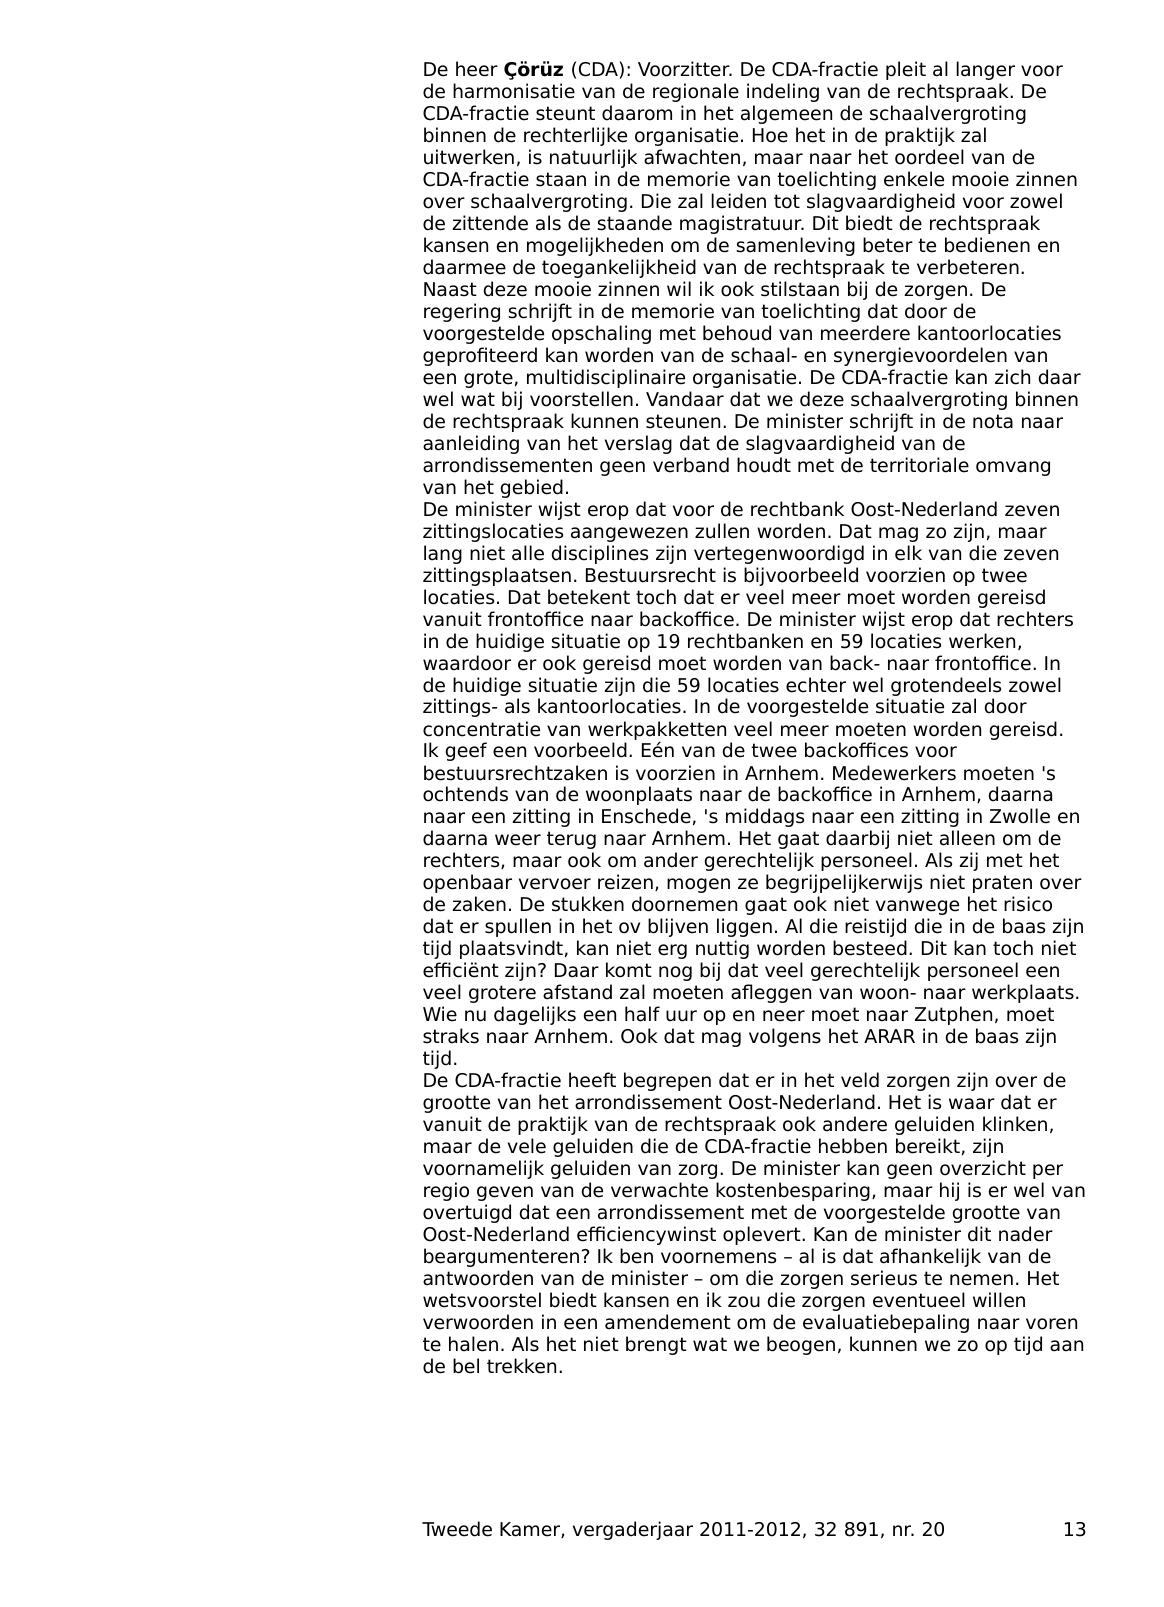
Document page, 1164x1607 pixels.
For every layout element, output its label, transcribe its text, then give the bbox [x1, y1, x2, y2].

text De CDA-fractie heeft begrepen dat er in het veld zorgen zijn over de grootte van het arrondissement Oost-Nederland. Het is waar dat er vanuit de praktijk van de rechtspraak ook andere geluiden klinken, maar de vele geluiden die de CDA-fractie hebben bereikt, zijn voornamelijk geluiden van zorg. De minister kan geen overzicht per regio geven van de verwachte kostenbesparing, maar hij is er wel van overtuigd dat een arrondissement met de voorgestelde grootte van Oost-Nederland efficiencywinst oplevert. Kan de minister dit nader beargumenteren? Ik ben voornemens – al is dat afhankelijk van de antwoorden van de minister – om die zorgen serieus te nemen. Het wetsvoorstel biedt kansen en ik zou die zorgen eventueel willen verwoorden in een amendement om de evaluatiebepaling naar voren te halen. Als het niet brengt wat we beogen, kunnen we zo op tijd aan de bel trekken. [422, 1070, 1087, 1378]
text Naast deze mooie zinnen wil ik ook stilstaan bij de zorgen. De regering schrijft in de memorie van toelichting dat door de voorgestelde opschaling met behoud van meerdere kantoorlocaties geprofiteerd kan worden van de schaal- en synergievoordelen van een grote, multidisciplinaire organisatie. De CDA-fractie kan zich daar wel wat bij voorstellen. Vandaar dat we deze schaalvergroting binnen de rechtspraak kunnen steunen. De minister schrijft in de nota naar aanleiding van het verslag dat de slagvaardigheid van de arrondissementen geen verband houdt met de territoriale omvang van het gebied. [422, 279, 1087, 499]
text De minister wijst erop dat voor de rechtbank Oost-Nederland zeven zittingslocaties aangewezen zullen worden. Dat mag zo zijn, maar lang niet alle disciplines zijn vertegenwoordigd in elk van die zeven zittingsplaatsen. Bestuursrecht is bijvoorbeeld voorzien op twee locaties. Dat betekent toch dat er veel meer moet worden gereisd vanuit frontoffice naar backoffice. De minister wijst erop dat rechters in de huidige situatie op 19 rechtbanken en 59 locaties werken, waardoor er ook gereisd moet worden van back- naar frontoffice. In de huidige situatie zijn die 59 locaties echter wel grotendeels zowel zittings- als kantoorlocaties. In de voorgestelde situatie zal door concentratie van werkpakketten veel meer moeten worden gereisd. Ik geef een voorbeeld. Eén van de twee backoffices voor bestuursrechtzaken is voorzien in Arnhem. Medewerkers moeten 's ochtends van de woonplaats naar de backoffice in Arnhem, daarna naar een zitting in Enschede, 's middags naar een zitting in Zwolle en daarna weer terug naar Arnhem. Het gaat daarbij niet alleen om de rechters, maar ook om ander gerechtelijk personeel. Als zij met het openbaar vervoer reizen, mogen ze begrijpelijkerwijs niet praten over de zaken. De stukken doornemen gaat ook niet vanwege het risico dat er spullen in het ov blijven liggen. Al die reistijd die in de baas zijn tijd plaatsvindt, kan niet erg nuttig worden besteed. Dit kan toch niet efficiënt zijn? Daar komt nog bij dat veel gerechtelijk personeel een veel grotere afstand zal moeten afleggen van woon- naar werkplaats. Wie nu dagelijks een half uur op en neer moet naar Zutphen, moet straks naar Arnhem. Ook dat mag volgens het ARAR in de baas zijn tijd. [422, 499, 1087, 1070]
text De heer Çörüz (CDA): Voorzitter. De CDA-fractie pleit al langer voor de harmonisatie van de regionale indeling van de rechtspraak. De CDA-fractie steunt daarom in het algemeen de schaalvergroting binnen de rechterlijke organisatie. Hoe het in de praktijk zal uitwerken, is natuurlijk afwachten, maar naar het oordeel van de CDA-fractie staan in de memorie van toelichting enkele mooie zinnen over schaalvergroting. Die zal leiden tot slagvaardigheid voor zowel de zittende als de staande magistratuur. Dit biedt de rechtspraak kansen en mogelijkheden om de samenleving beter te bedienen en daarmee de toegankelijkheid van de rechtspraak te verbeteren. [422, 59, 1087, 279]
